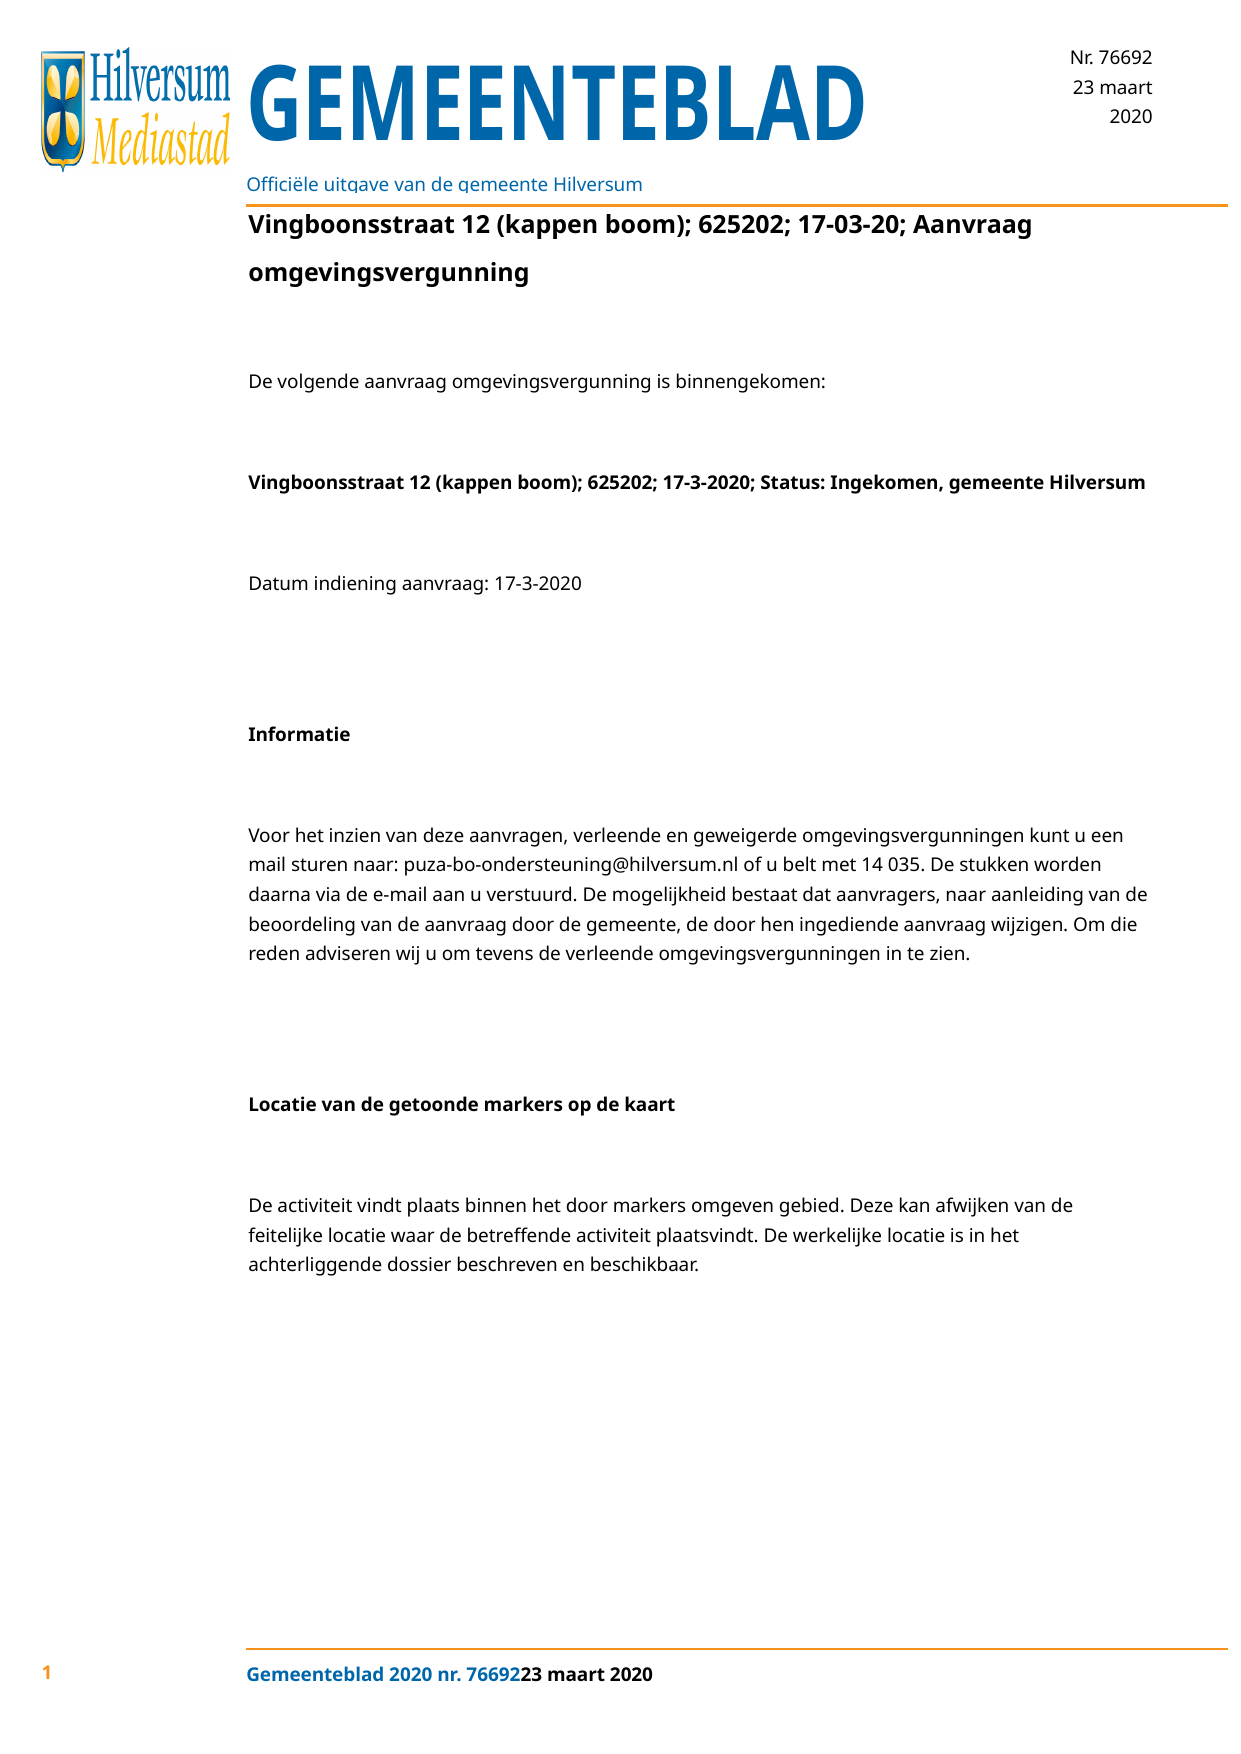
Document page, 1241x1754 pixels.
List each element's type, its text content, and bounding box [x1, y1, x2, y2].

text De volgende aanvraag omgevingsvergunning is binnengekomen: [248, 368, 1152, 394]
text Voor het inzien van deze aanvragen, verleende en geweigerde omgevingsvergunningen kunt u een mail sturen naar: puza-bo-ondersteuning@hilversum.nl of u belt met 14 035. De stukken worden daarna via de e-mail aan u verstuurd. De mogelijkheid bestaat dat aanvragers, naar aanleiding van de beoordeling van de aanvraag door de gemeente, de door hen ingediende aanvraag wijzigen. Om die reden adviseren wij u om tevens de verleende omgevingsvergunningen in te zien. [248, 822, 1152, 966]
text Locatie van de getoonde markers op de kaart [248, 1092, 1152, 1117]
text Vingboonsstraat 12 (kappen boom); 625202; 17-03-20; Aanvraag omgevingsvergunning [248, 207, 1152, 288]
text Informatie [248, 721, 1152, 747]
text De activiteit vindt plaats binnen het door markers omgeven gebied. Deze kan afwijken van de feitelijke locatie waar de betreffende activiteit plaatsvindt. De werkelijke locatie is in het achterliggende dossier beschreven en beschikbaar. [248, 1192, 1152, 1277]
text Vingboonsstraat 12 (kappen boom); 625202; 17-3-2020; Status: Ingekomen, gemeente Hilversum [248, 469, 1152, 495]
text Datum indiening aanvraag: 17-3-2020 [248, 570, 1152, 596]
picture [41, 47, 231, 172]
